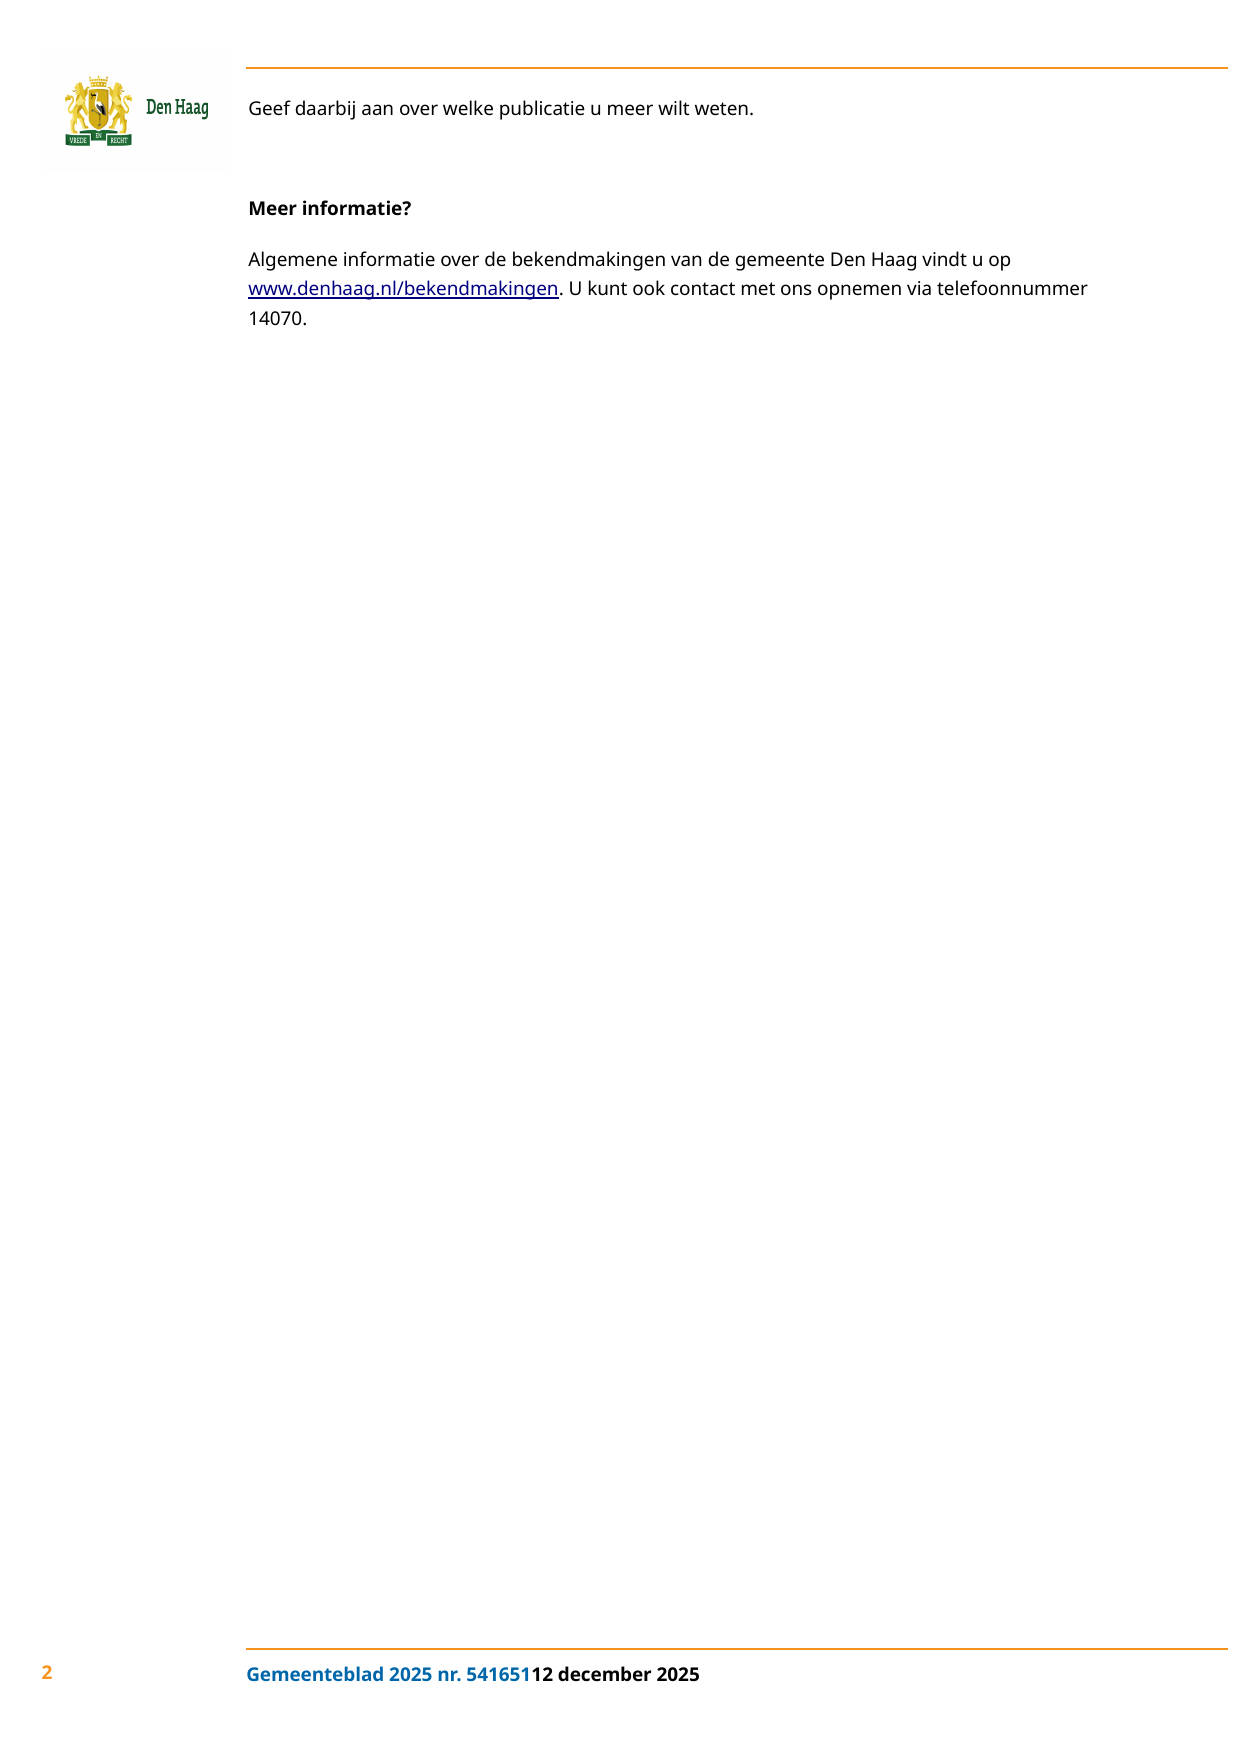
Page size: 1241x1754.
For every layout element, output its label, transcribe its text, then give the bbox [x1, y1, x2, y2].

text Geef daarbij aan over welke publicatie u meer wilt weten. [248, 95, 1152, 121]
text Algemene informatie over de bekendmakingen van de gemeente Den Haag vindt u op www.denhaag.nl/bekendmakingen. U kunt ook contact met ons opnemen via telefoonnummer 14070. [248, 246, 1152, 331]
picture [41, 47, 231, 172]
text Meer informatie? [248, 196, 1152, 221]
